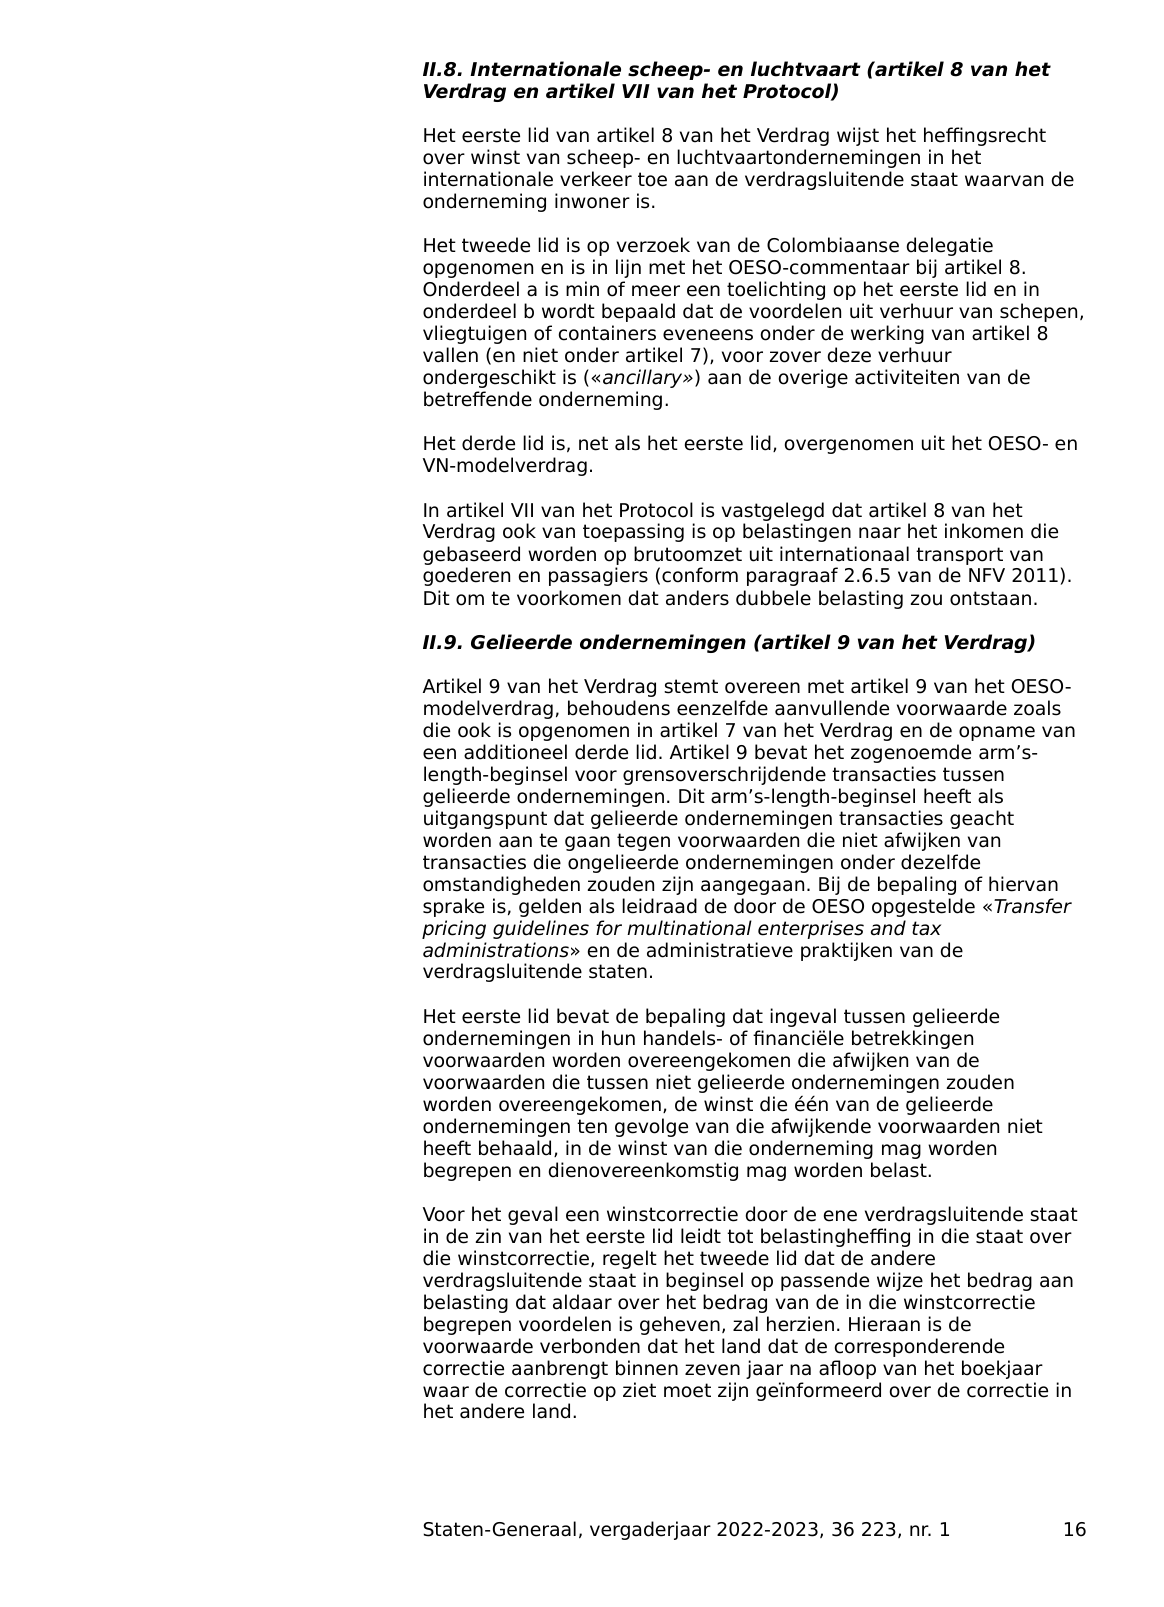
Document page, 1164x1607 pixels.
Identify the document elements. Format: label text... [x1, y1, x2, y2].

text Artikel 9 van het Verdrag stemt overeen met artikel 9 van het OESO-modelverdrag, behoudens eenzelfde aanvullende voorwaarde zoals die ook is opgenomen in artikel 7 van het Verdrag en de opname van een additioneel derde lid. Artikel 9 bevat het zogenoemde arm’s-length-beginsel voor grensoverschrijdende transacties tussen gelieerde ondernemingen. Dit arm’s-length-beginsel heeft als uitgangspunt dat gelieerde ondernemingen transacties geacht worden aan te gaan tegen voorwaarden die niet afwijken van transacties die ongelieerde ondernemingen onder dezelfde omstandigheden zouden zijn aangegaan. Bij de bepaling of hiervan sprake is, gelden als leidraad de door de OESO opgestelde «Transfer pricing guidelines for multinational enterprises and tax administrations» en de administratieve praktijken van de verdragsluitende staten. [422, 676, 1087, 983]
text In artikel VII van het Protocol is vastgelegd dat artikel 8 van het Verdrag ook van toepassing is op belastingen naar het inkomen die gebaseerd worden op brutoomzet uit internationaal transport van goederen en passagiers (conform paragraaf 2.6.5 van de NFV 2011). Dit om te voorkomen dat anders dubbele belasting zou ontstaan. [422, 499, 1087, 609]
subtitle II.9. Gelieerde ondernemingen (artikel 9 van het Verdrag) [422, 632, 1087, 653]
text Het eerste lid bevat de bepaling dat ingeval tussen gelieerde ondernemingen in hun handels- of financiële betrekkingen voorwaarden worden overeengekomen die afwijken van de voorwaarden die tussen niet gelieerde ondernemingen zouden worden overeengekomen, de winst die één van de gelieerde ondernemingen ten gevolge van die afwijkende voorwaarden niet heeft behaald, in de winst van die onderneming mag worden begrepen en dienovereenkomstig mag worden belast. [422, 1006, 1087, 1181]
text Het tweede lid is op verzoek van de Colombiaanse delegatie opgenomen en is in lijn met het OESO-commentaar bij artikel 8. Onderdeel a is min of meer een toelichting op het eerste lid en in onderdeel b wordt bepaald dat de voordelen uit verhuur van schepen, vliegtuigen of containers eveneens onder de werking van artikel 8 vallen (en niet onder artikel 7), voor zover deze verhuur ondergeschikt is («ancillary») aan de overige activiteiten van de betreffende onderneming. [422, 235, 1087, 411]
text Voor het geval een winstcorrectie door de ene verdragsluitende staat in de zin van het eerste lid leidt tot belastingheffing in die staat over die winstcorrectie, regelt het tweede lid dat de andere verdragsluitende staat in beginsel op passende wijze het bedrag aan belasting dat aldaar over het bedrag van de in die winstcorrectie begrepen voordelen is geheven, zal herzien. Hieraan is de voorwaarde verbonden dat het land dat de corresponderende correctie aanbrengt binnen zeven jaar na afloop van het boekjaar waar de correctie op ziet moet zijn geïnformeerd over de correctie in het andere land. [422, 1204, 1087, 1423]
text Het derde lid is, net als het eerste lid, overgenomen uit het OESO- en VN-modelverdrag. [422, 433, 1087, 477]
subtitle II.8. Internationale scheep- en luchtvaart (artikel 8 van het Verdrag en artikel VII van het Protocol) [422, 59, 1087, 103]
text Het eerste lid van artikel 8 van het Verdrag wijst het heffingsrecht over winst van scheep- en luchtvaartondernemingen in het internationale verkeer toe aan de verdragsluitende staat waarvan de onderneming inwoner is. [422, 125, 1087, 213]
